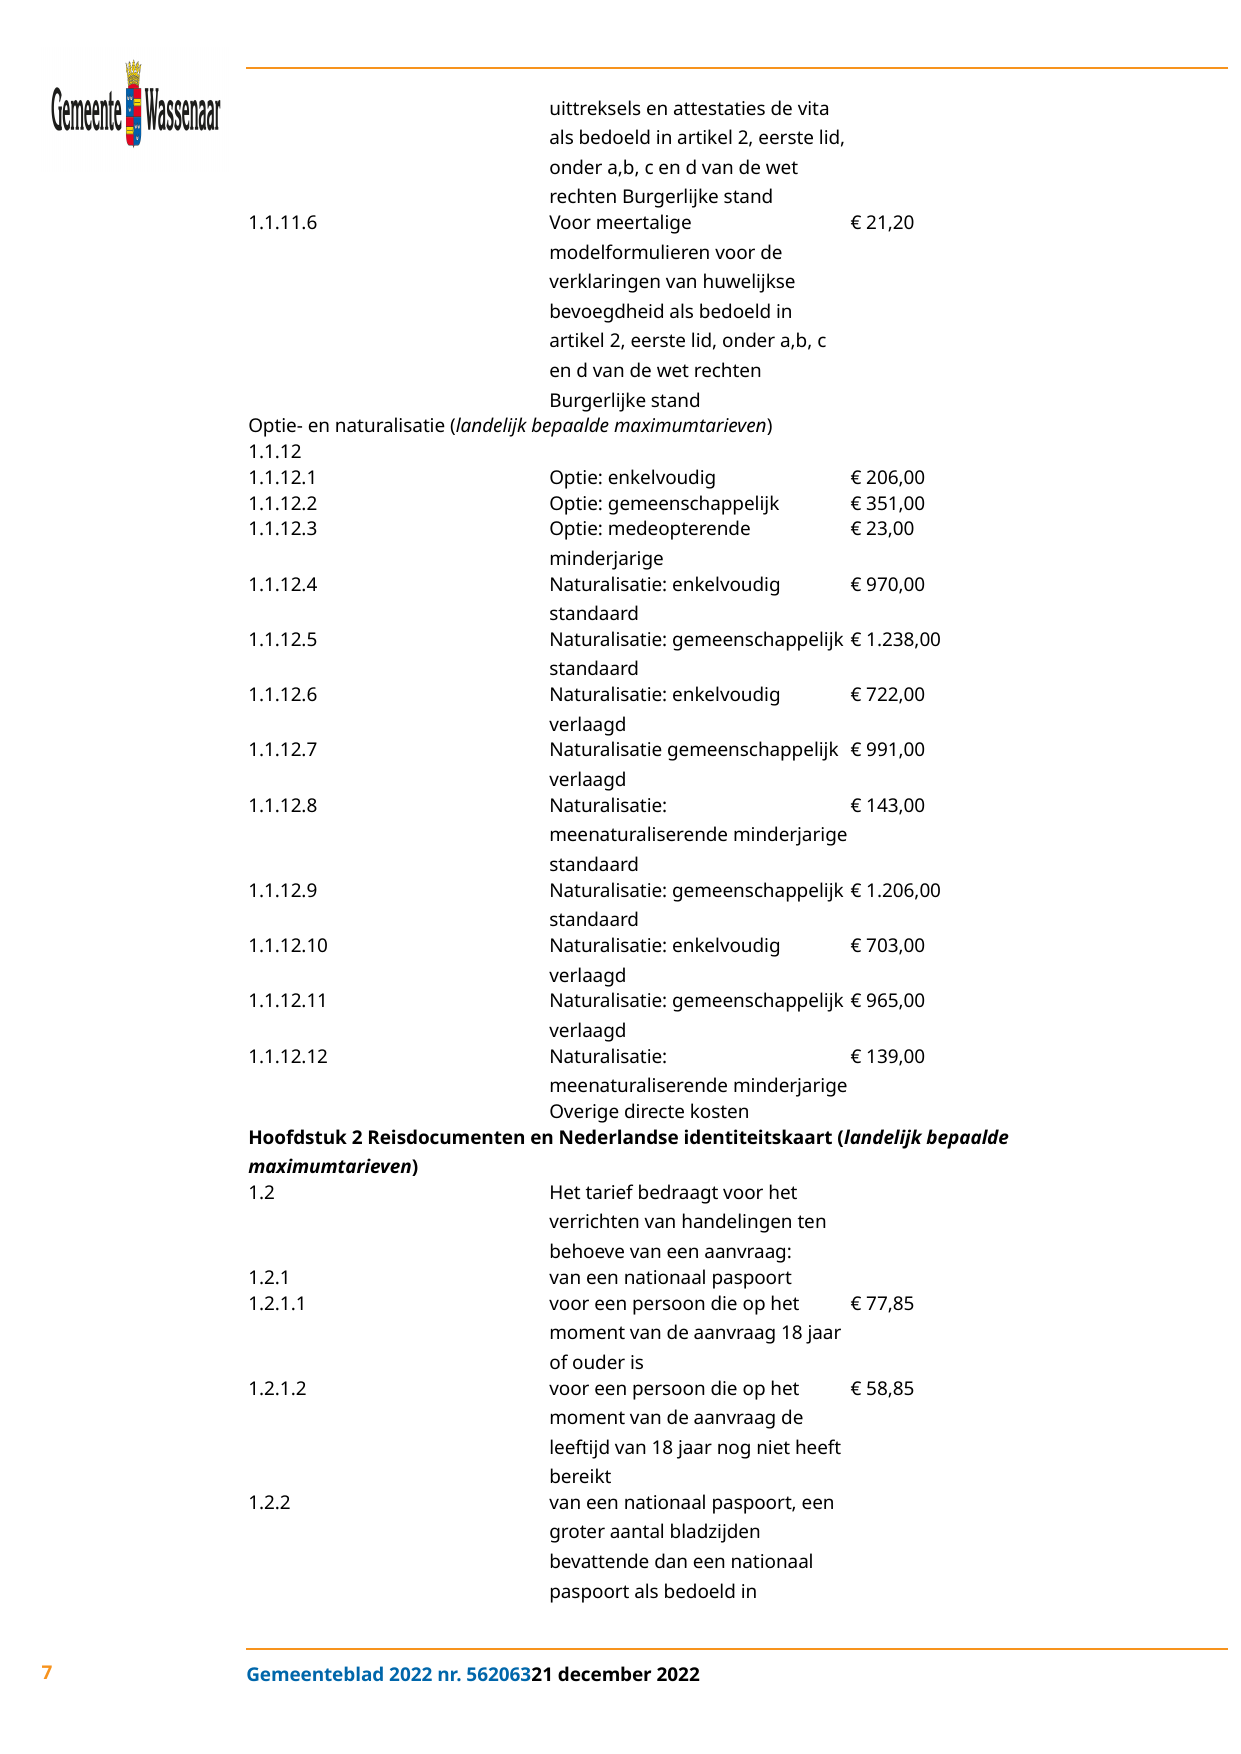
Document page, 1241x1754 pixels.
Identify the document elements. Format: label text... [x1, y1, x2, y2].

table_cell 1.1.12.8 [248, 792, 549, 877]
table_cell € 23,00 [850, 515, 1152, 571]
table_cell van een nationaal paspoort, een groter aantal bladzijden bevattende dan een nationaal paspoort als bedoeld in [549, 1489, 850, 1604]
table_cell Naturalisatie: gemeenschappelijk standaard [549, 877, 850, 932]
table_cell voor een persoon die op het moment van de aanvraag de leeftijd van 18 jaar nog niet heeft bereikt [549, 1375, 850, 1489]
table_cell Naturalisatie: gemeenschappelijk verlaagd [549, 988, 850, 1043]
table_cell Overige directe kosten [549, 1098, 850, 1124]
table_cell 1.2.1.1 [248, 1290, 549, 1375]
table_cell Optie: gemeenschappelijk [549, 490, 850, 515]
table_cell 1.1.12.12 [248, 1043, 549, 1098]
table_cell 1.1.12.4 [248, 571, 549, 626]
table_cell 1.1.12.9 [248, 877, 549, 932]
table_cell 1.1.12.2 [248, 490, 549, 515]
table_cell € 722,00 [850, 681, 1152, 737]
picture [41, 47, 231, 172]
table_cell € 991,00 [850, 737, 1152, 792]
table_cell Naturalisatie: gemeenschappelijk standaard [549, 626, 850, 681]
table_cell [850, 1264, 1152, 1290]
table_cell [549, 438, 850, 464]
table_cell Optie- en naturalisatie (landelijk bepaalde maximumtarieven) [248, 413, 1152, 438]
table_cell € 21,20 [850, 209, 1152, 412]
table_cell € 139,00 [850, 1043, 1152, 1098]
table_cell Naturalisatie: enkelvoudig verlaagd [549, 932, 850, 987]
table_cell € 965,00 [850, 988, 1152, 1043]
table_cell € 77,85 [850, 1290, 1152, 1375]
table_cell Optie: enkelvoudig [549, 464, 850, 490]
table_cell € 143,00 [850, 792, 1152, 877]
table_cell [850, 1098, 1152, 1124]
table_cell voor een persoon die op het moment van de aanvraag 18 jaar of ouder is [549, 1290, 850, 1375]
table_cell 1.2.2 [248, 1489, 549, 1604]
table_cell 1.1.11.6 [248, 209, 549, 412]
table_cell 1.1.12.3 [248, 515, 549, 571]
table_cell [248, 95, 549, 209]
table_cell € 703,00 [850, 932, 1152, 987]
table_cell [850, 95, 1152, 209]
table_cell 1.1.12.5 [248, 626, 549, 681]
table_cell [850, 438, 1152, 464]
table_cell Naturalisatie gemeenschappelijk verlaagd [549, 737, 850, 792]
table_cell Hoofdstuk 2 Reisdocumenten en Nederlandse identiteitskaart (landelijk bepaalde maximumtarieven) [248, 1124, 1152, 1179]
table_cell Naturalisatie: enkelvoudig standaard [549, 571, 850, 626]
table_cell € 58,85 [850, 1375, 1152, 1489]
table_cell van een nationaal paspoort [549, 1264, 850, 1290]
table_cell uittreksels en attestaties de vita als bedoeld in artikel 2, eerste lid, onder a,b, c en d van de wet rechten Burgerlijke stand [549, 95, 850, 209]
table_cell Naturalisatie: meenaturaliserende minderjarige [549, 1043, 850, 1098]
table_cell € 351,00 [850, 490, 1152, 515]
table_cell € 1.206,00 [850, 877, 1152, 932]
table_cell Naturalisatie: meenaturaliserende minderjarige standaard [549, 792, 850, 877]
table_cell € 206,00 [850, 464, 1152, 490]
table_cell € 970,00 [850, 571, 1152, 626]
table_cell [850, 1179, 1152, 1264]
table_cell Voor meertalige modelformulieren voor de verklaringen van huwelijkse bevoegdheid als bedoeld in artikel 2, eerste lid, onder a,b, c en d van de wet rechten Burgerlijke stand [549, 209, 850, 412]
table_cell Optie: medeopterende minderjarige [549, 515, 850, 571]
table_cell 1.1.12.7 [248, 737, 549, 792]
table_cell 1.2 [248, 1179, 549, 1264]
table_cell 1.1.12.6 [248, 681, 549, 737]
table_cell [248, 1098, 549, 1124]
table_cell Naturalisatie: enkelvoudig verlaagd [549, 681, 850, 737]
table_cell [850, 1489, 1152, 1604]
table_cell 1.2.1.2 [248, 1375, 549, 1489]
table_cell 1.1.12.10 [248, 932, 549, 987]
table_cell Het tarief bedraagt voor het verrichten van handelingen ten behoeve van een aanvraag: [549, 1179, 850, 1264]
table_cell 1.1.12.1 [248, 464, 549, 490]
table_cell 1.2.1 [248, 1264, 549, 1290]
table_cell 1.1.12.11 [248, 988, 549, 1043]
table_cell 1.1.12 [248, 438, 549, 464]
table_cell € 1.238,00 [850, 626, 1152, 681]
